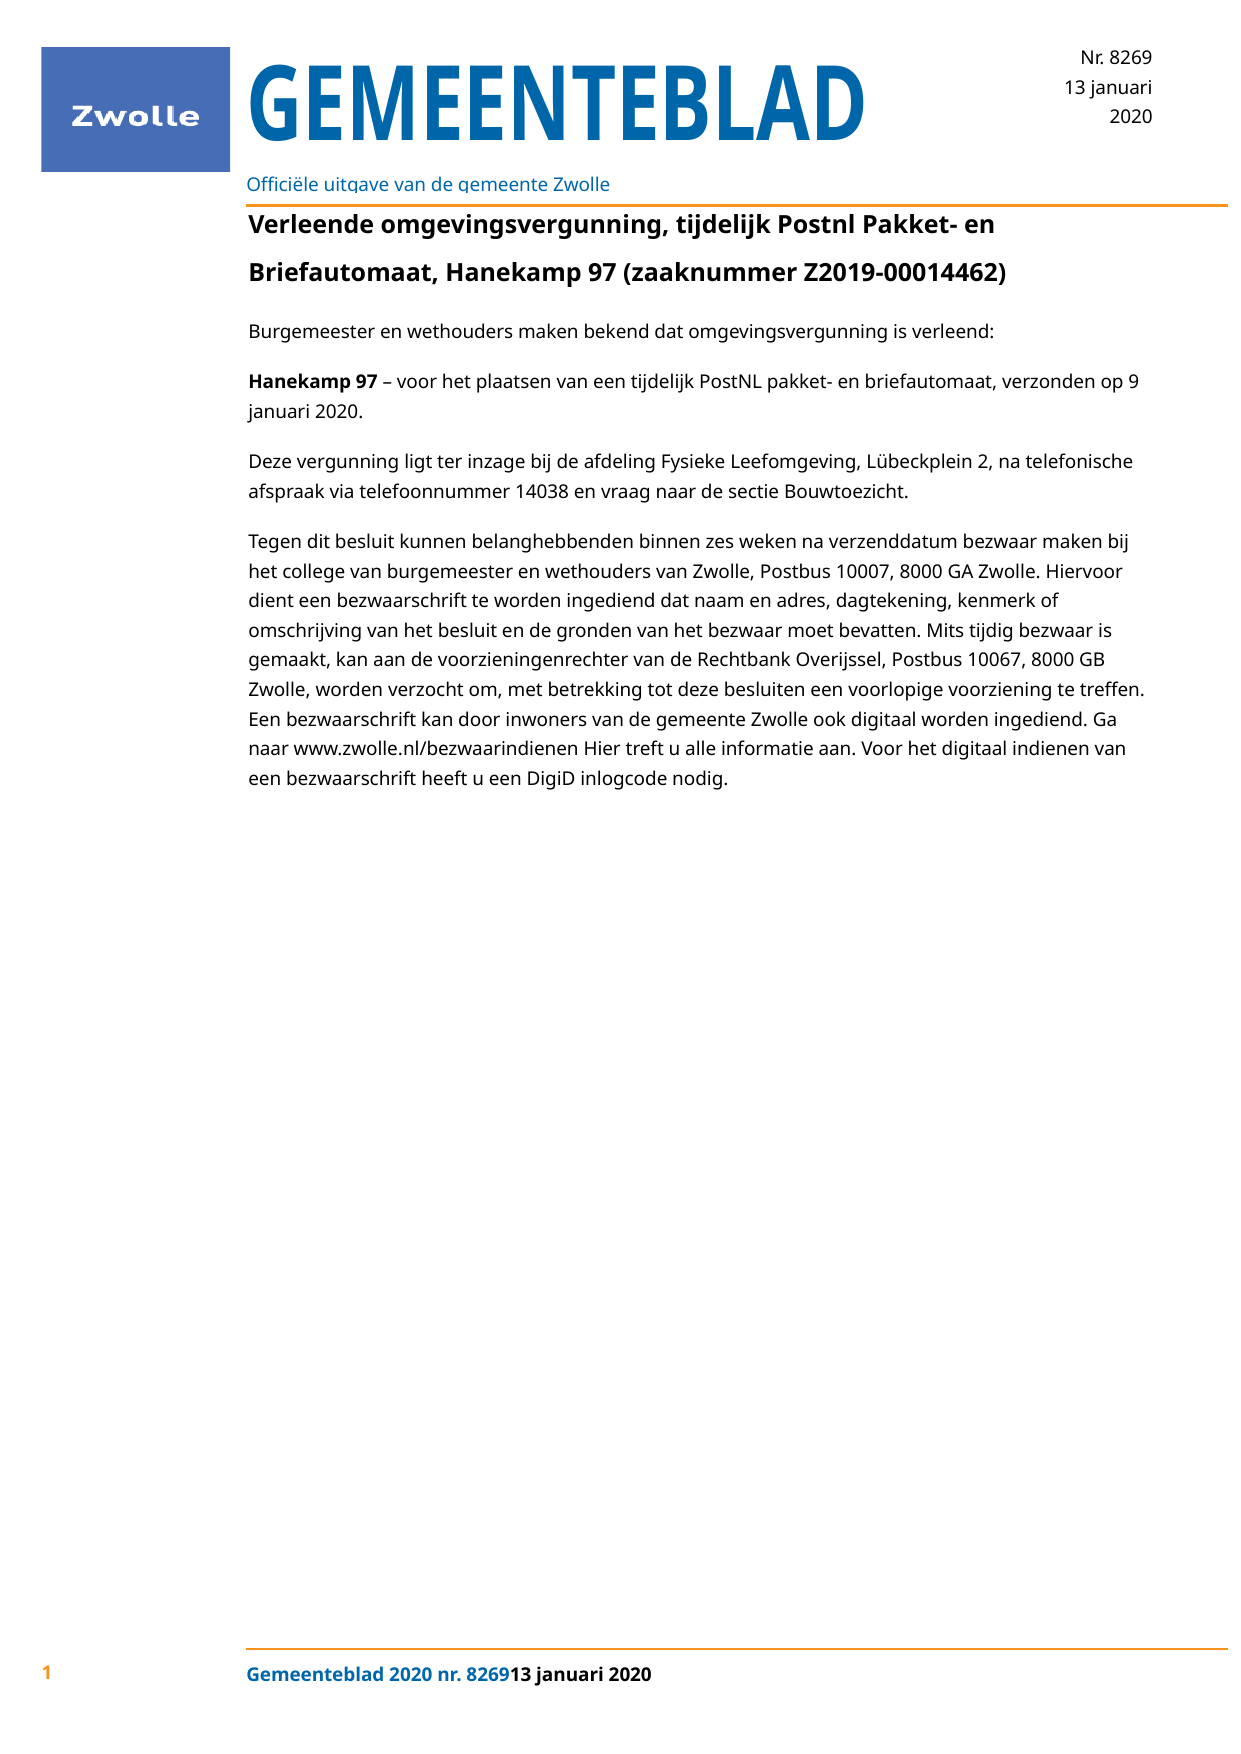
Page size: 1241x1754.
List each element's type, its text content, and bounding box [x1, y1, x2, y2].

text Deze vergunning ligt ter inzage bij de afdeling Fysieke Leefomgeving, Lübeckplein 2, na telefonische afspraak via telefoonnummer 14038 en vraag naar de sectie Bouwtoezicht. [248, 448, 1152, 504]
text Verleende omgevingsvergunning, tijdelijk Postnl Pakket- en Briefautomaat, Hanekamp 97 (zaaknummer Z2019-00014462) [248, 207, 1152, 288]
text Hanekamp 97 – voor het plaatsen van een tijdelijk PostNL pakket- en briefautomaat, verzonden op 9 januari 2020. [248, 368, 1152, 424]
picture [41, 47, 231, 172]
text Tegen dit besluit kunnen belanghebbenden binnen zes weken na verzenddatum bezwaar maken bij het college van burgemeester en wethouders van Zwolle, Postbus 10007, 8000 GA Zwolle. Hiervoor dient een bezwaarschrift te worden ingediend dat naam en adres, dagtekening, kenmerk of omschrijving van het besluit en de gronden van het bezwaar moet bevatten. Mits tijdig bezwaar is gemaakt, kan aan de voorzieningenrechter van de Rechtbank Overijssel, Postbus 10067, 8000 GB Zwolle, worden verzocht om, met betrekking tot deze besluiten een voorlopige voorziening te treffen. Een bezwaarschrift kan door inwoners van de gemeente Zwolle ook digitaal worden ingediend. Ga naar www.zwolle.nl/bezwaarindienen Hier treft u alle informatie aan. Voor het digitaal indienen van een bezwaarschrift heeft u een DigiD inlogcode nodig. [248, 528, 1152, 791]
text Burgemeester en wethouders maken bekend dat omgevingsvergunning is verleend: [248, 318, 1152, 344]
